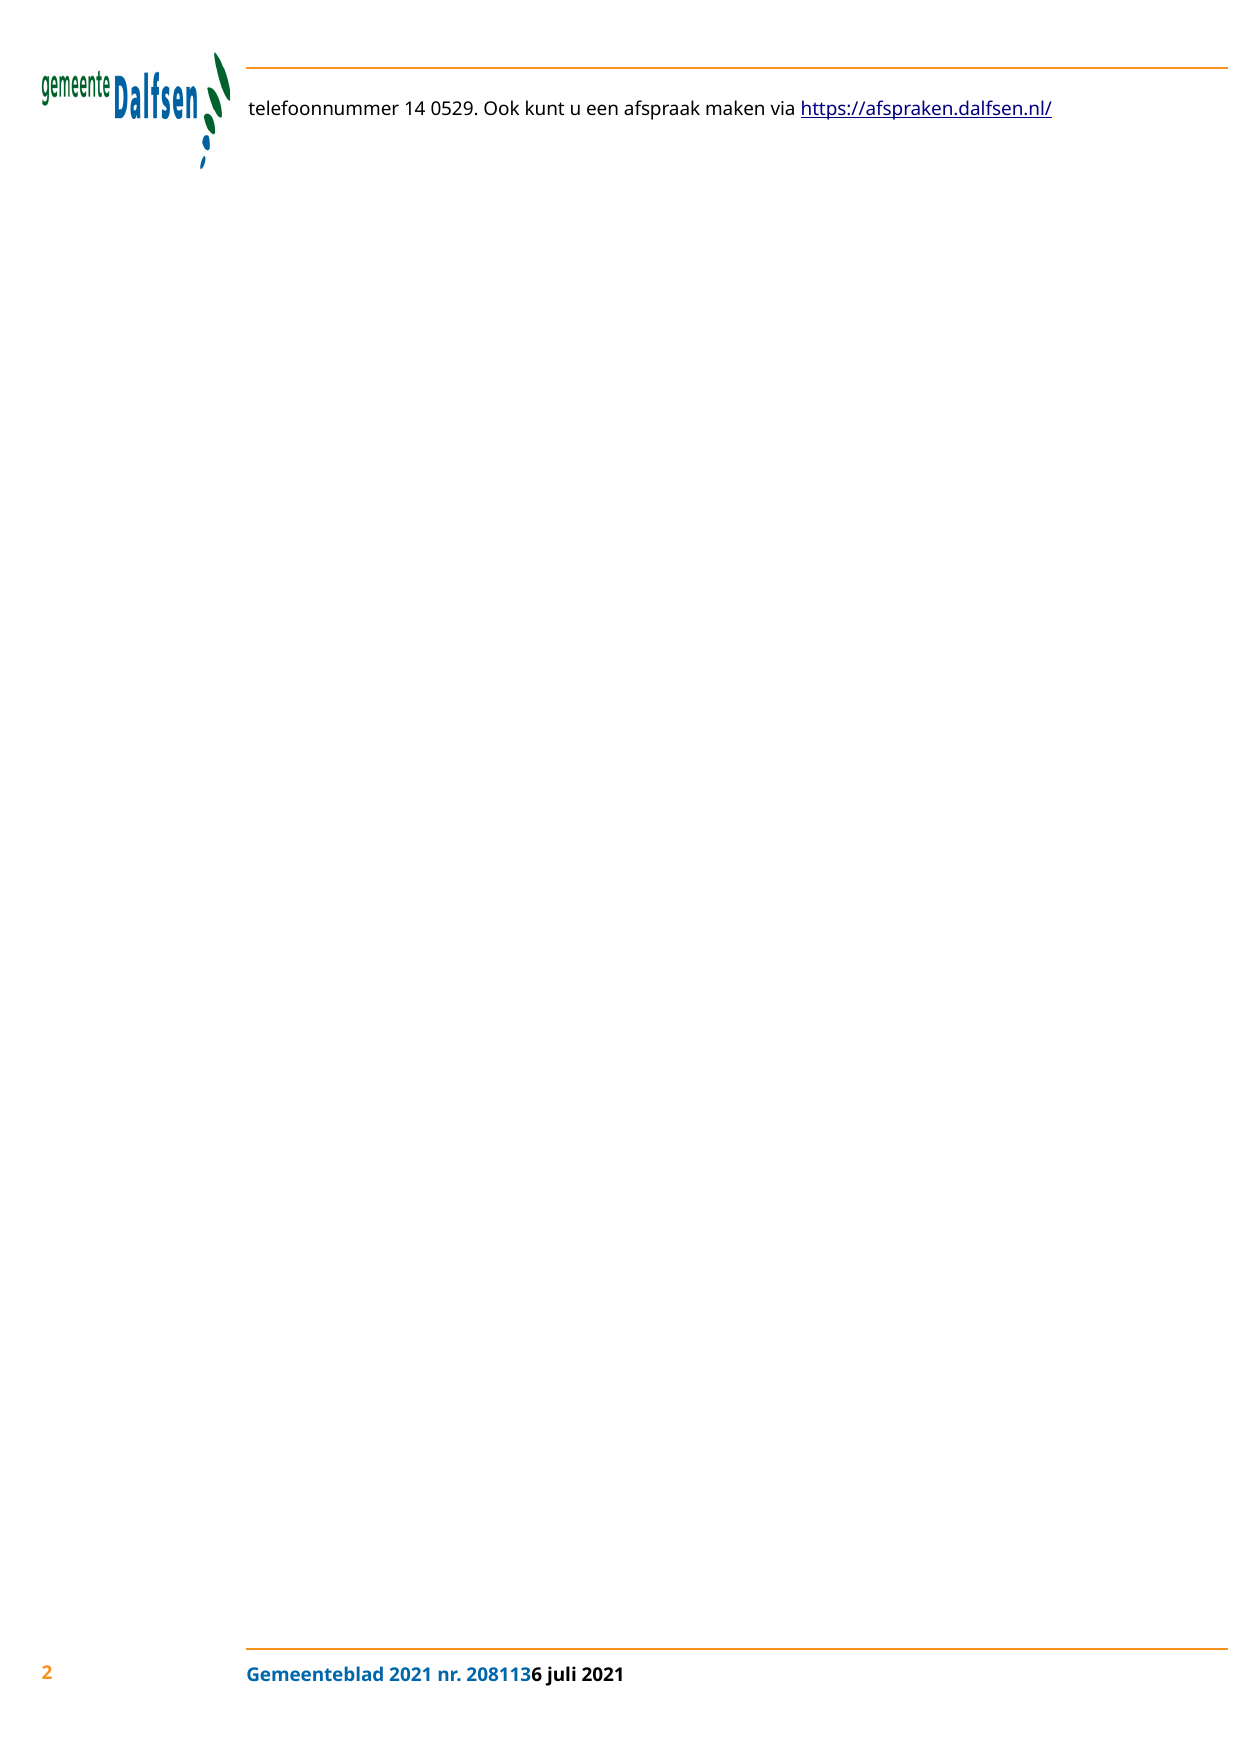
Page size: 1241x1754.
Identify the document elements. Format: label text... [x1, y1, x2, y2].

text telefoonnummer 14 0529. Ook kunt u een afspraak maken via https://afspraken.dalfsen.nl/ [248, 95, 1152, 121]
picture [41, 47, 231, 172]
